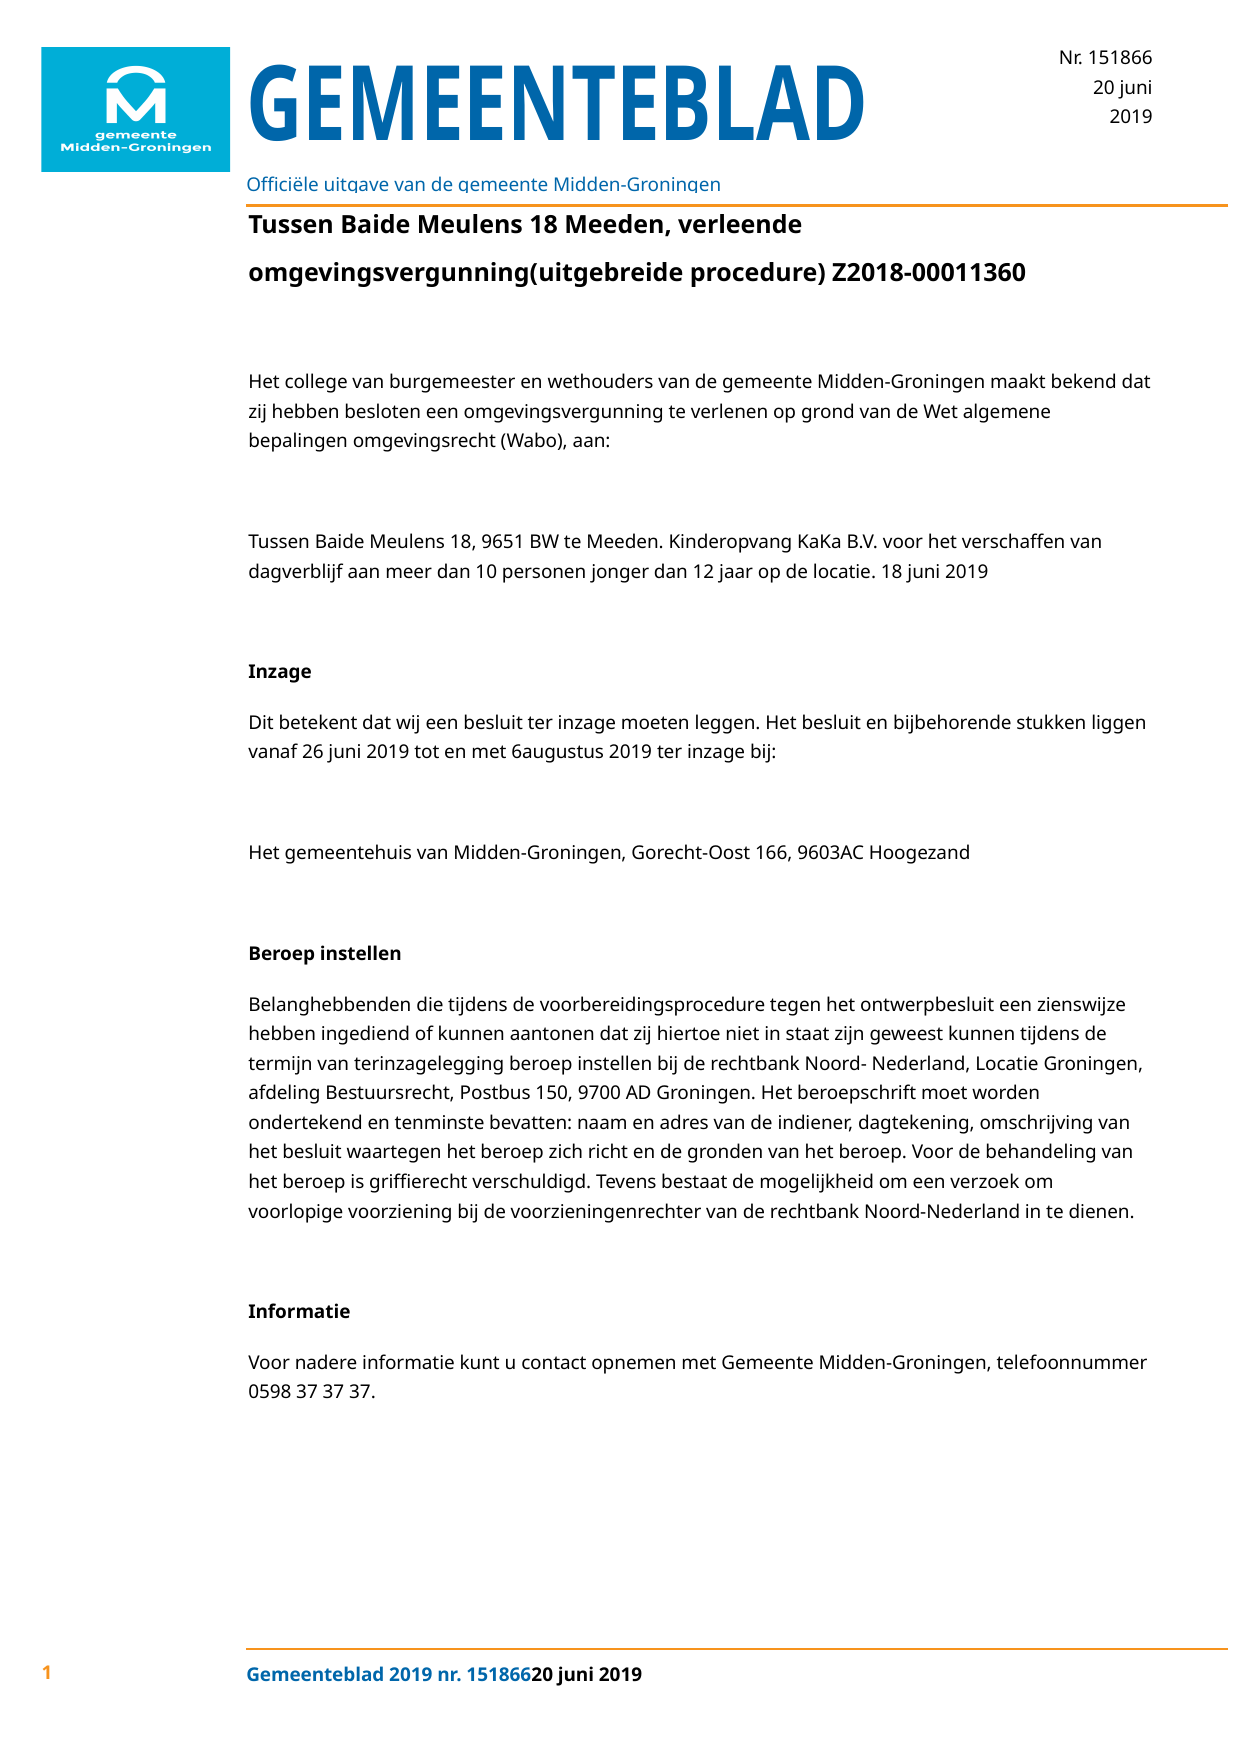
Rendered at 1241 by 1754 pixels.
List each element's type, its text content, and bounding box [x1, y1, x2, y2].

text Informatie [248, 1299, 1152, 1324]
text Inzage [248, 659, 1152, 684]
picture [108, 66, 164, 82]
text Het college van burgemeester en wethouders van de gemeente Midden-Groningen maakt bekend dat zij hebben besloten een omgevingsvergunning te verlenen op grond van de Wet algemene bepalingen omgevingsrecht (Wabo), aan: [248, 368, 1152, 453]
text Belanghebbenden die tijdens de voorbereidingsprocedure tegen het ontwerpbesluit een zienswijze hebben ingediend of kunnen aantonen dat zij hiertoe niet in staat zijn geweest kunnen tijdens de termijn van terinzagelegging beroep instellen bij de rechtbank Noord- Nederland, Locatie Groningen, afdeling Bestuursrecht, Postbus 150, 9700 AD Groningen. Het beroepschrift moet worden ondertekend en tenminste bevatten: naam en adres van de indiener, dagtekening, omschrijving van het besluit waartegen het beroep zich richt en de gronden van het beroep. Voor de behandeling van het beroep is griffierecht verschuldigd. Tevens bestaat de mogelijkheid om een verzoek om voorlopige voorziening bij de voorzieningenrechter van de rechtbank Noord-Nederland in te dienen. [248, 991, 1152, 1224]
text Tussen Baide Meulens 18 Meeden, verleende omgevingsvergunning(uitgebreide procedure) Z2018-00011360 [248, 207, 1152, 288]
picture [107, 89, 165, 122]
text Voor nadere informatie kunt u contact opnemen met Gemeente Midden-Groningen, telefoonnummer 0598 37 37 37. [248, 1349, 1152, 1404]
text Het gemeentehuis van Midden-Groningen, Gorecht-Oost 166, 9603AC Hoogezand [248, 839, 1152, 865]
text Tussen Baide Meulens 18, 9651 BW te Meeden. Kinderopvang KaKa B.V. voor het verschaffen van dagverblijf aan meer dan 10 personen jonger dan 12 jaar op de locatie. 18 juni 2019 [248, 528, 1152, 584]
text Beroep instellen [248, 940, 1152, 966]
picture [184, 146, 190, 153]
text Dit betekent dat wij een besluit ter inzage moeten leggen. Het besluit en bijbehorende stukken liggen vanaf 26 juni 2019 tot en met 6augustus 2019 ter inzage bij: [248, 709, 1152, 764]
